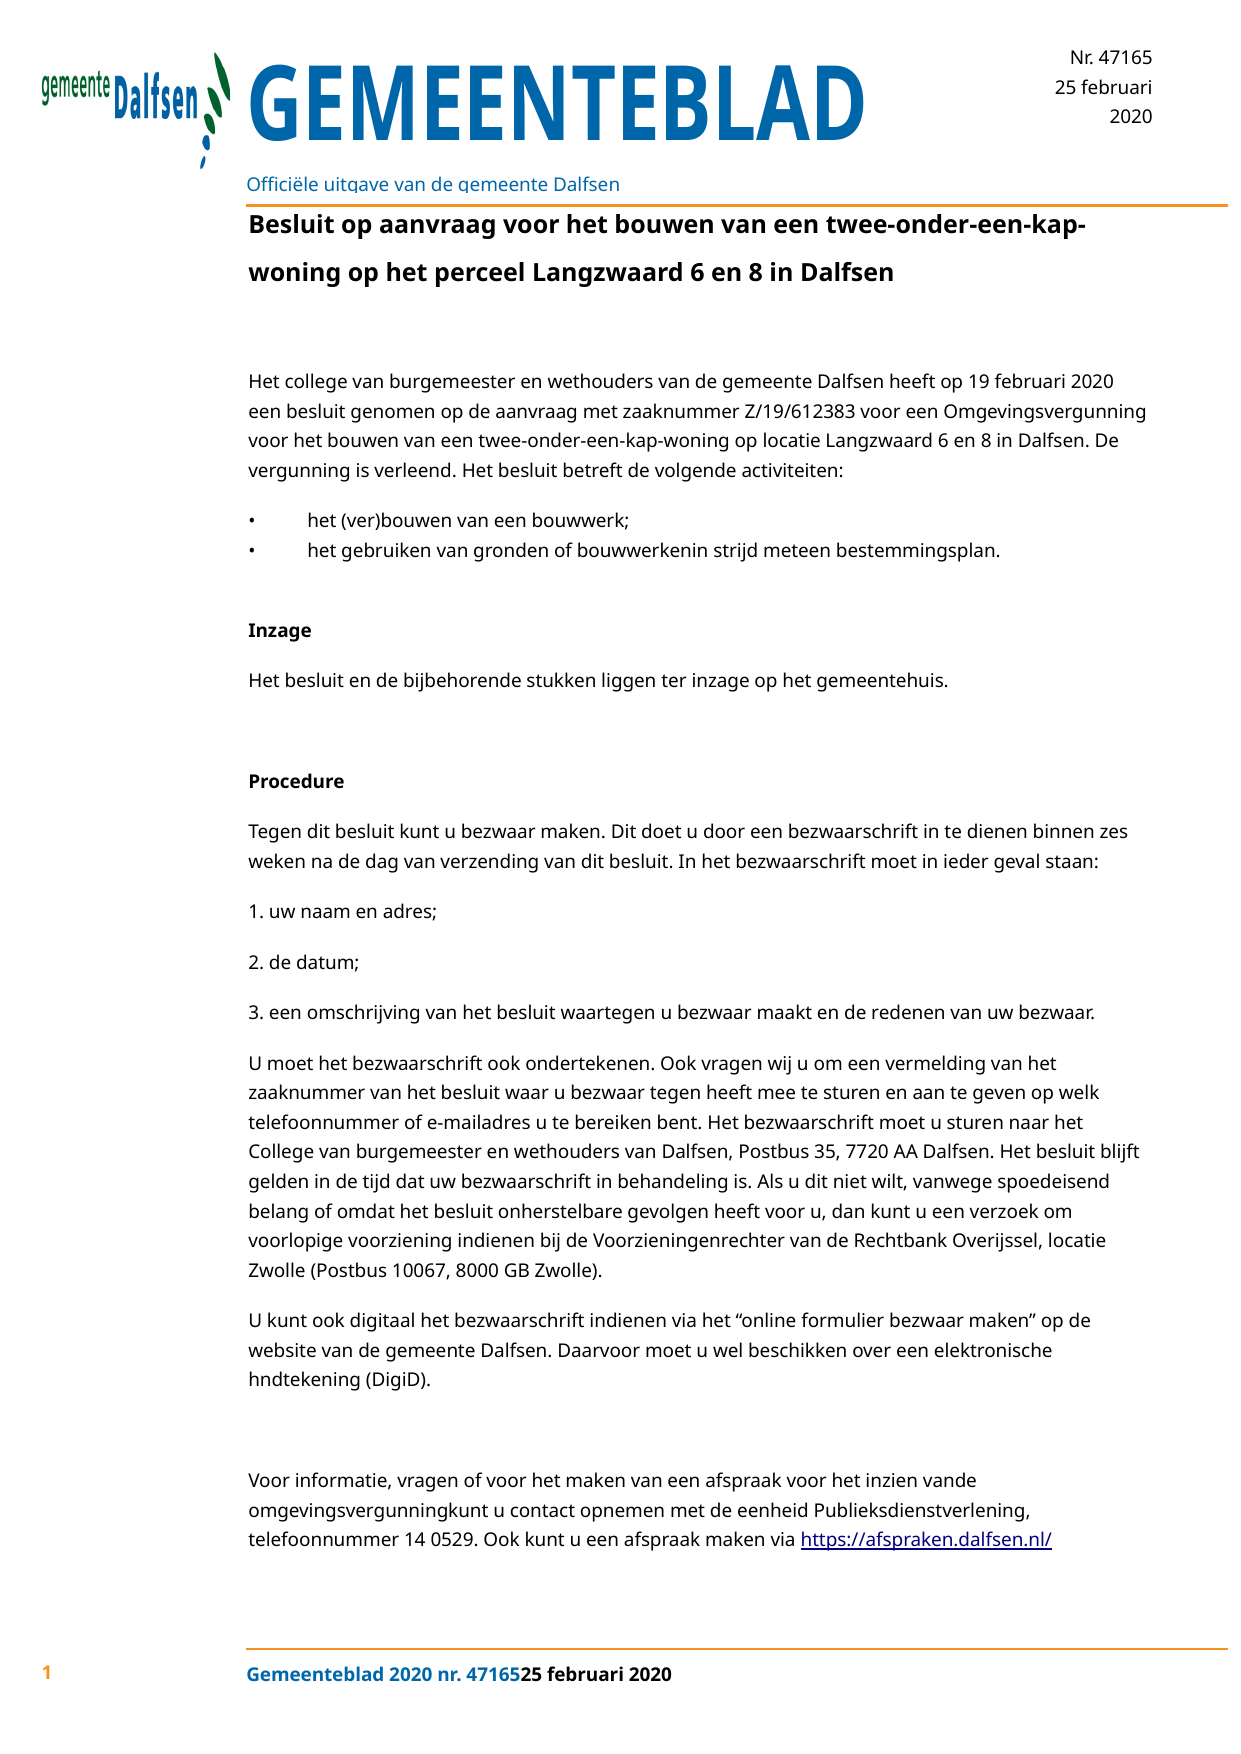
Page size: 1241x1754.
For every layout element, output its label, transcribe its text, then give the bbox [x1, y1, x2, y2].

list het (ver)bouwen van een bouwwerk; [248, 507, 1152, 533]
text 1. uw naam en adres; [248, 899, 1152, 924]
text U moet het bezwaarschrift ook ondertekenen. Ook vragen wij u om een vermelding van het zaaknummer van het besluit waar u bezwaar tegen heeft mee te sturen en aan te geven op welk telefoonnummer of e-mailadres u te bereiken bent. Het bezwaarschrift moet u sturen naar het College van burgemeester en wethouders van Dalfsen, Postbus 35, 7720 AA Dalfsen. Het besluit blijft gelden in de tijd dat uw bezwaarschrift in behandeling is. Als u dit niet wilt, vanwege spoedeisend belang of omdat het besluit onherstelbare gevolgen heeft voor u, dan kunt u een verzoek om voorlopige voorziening indienen bij de Voorzieningenrechter van de Rechtbank Overijssel, locatie Zwolle (Postbus 10067, 8000 GB Zwolle). [248, 1050, 1152, 1283]
text Het college van burgemeester en wethouders van de gemeente Dalfsen heeft op 19 februari 2020 een besluit genomen op de aanvraag met zaaknummer Z/19/612383 voor een Omgevingsvergunning voor het bouwen van een twee-onder-een-kap-woning op locatie Langzwaard 6 en 8 in Dalfsen. De vergunning is verleend. Het besluit betreft de volgende activiteiten: [248, 368, 1152, 483]
text Tegen dit besluit kunt u bezwaar maken. Dit doet u door een bezwaarschrift in te dienen binnen zes weken na de dag van verzending van dit besluit. In het bezwaarschrift moet in ieder geval staan: [248, 819, 1152, 874]
text Procedure [248, 768, 1152, 794]
text Inzage [248, 617, 1152, 643]
list het gebruiken van gronden of bouwwerkenin strijd meteen bestemmingsplan. [248, 537, 1152, 563]
text 3. een omschrijving van het besluit waartegen u bezwaar maakt en de redenen van uw bezwaar. [248, 999, 1152, 1025]
text U kunt ook digitaal het bezwaarschrift indienen via het “online formulier bezwaar maken” op de website van de gemeente Dalfsen. Daarvoor moet u wel beschikken over een elektronische hndtekening (DigiD). [248, 1307, 1152, 1392]
text 2. de datum; [248, 949, 1152, 975]
picture [41, 47, 231, 172]
text Voor informatie, vragen of voor het maken van een afspraak voor het inzien vande omgevingsvergunningkunt u contact opnemen met de eenheid Publieksdienstverlening, telefoonnummer 14 0529. Ook kunt u een afspraak maken via https://afspraken.dalfsen.nl/ [248, 1467, 1152, 1552]
text Het besluit en de bijbehorende stukken liggen ter inzage op het gemeentehuis. [248, 667, 1152, 693]
text Besluit op aanvraag voor het bouwen van een twee-onder-een-kap-woning op het perceel Langzwaard 6 en 8 in Dalfsen [248, 207, 1152, 288]
